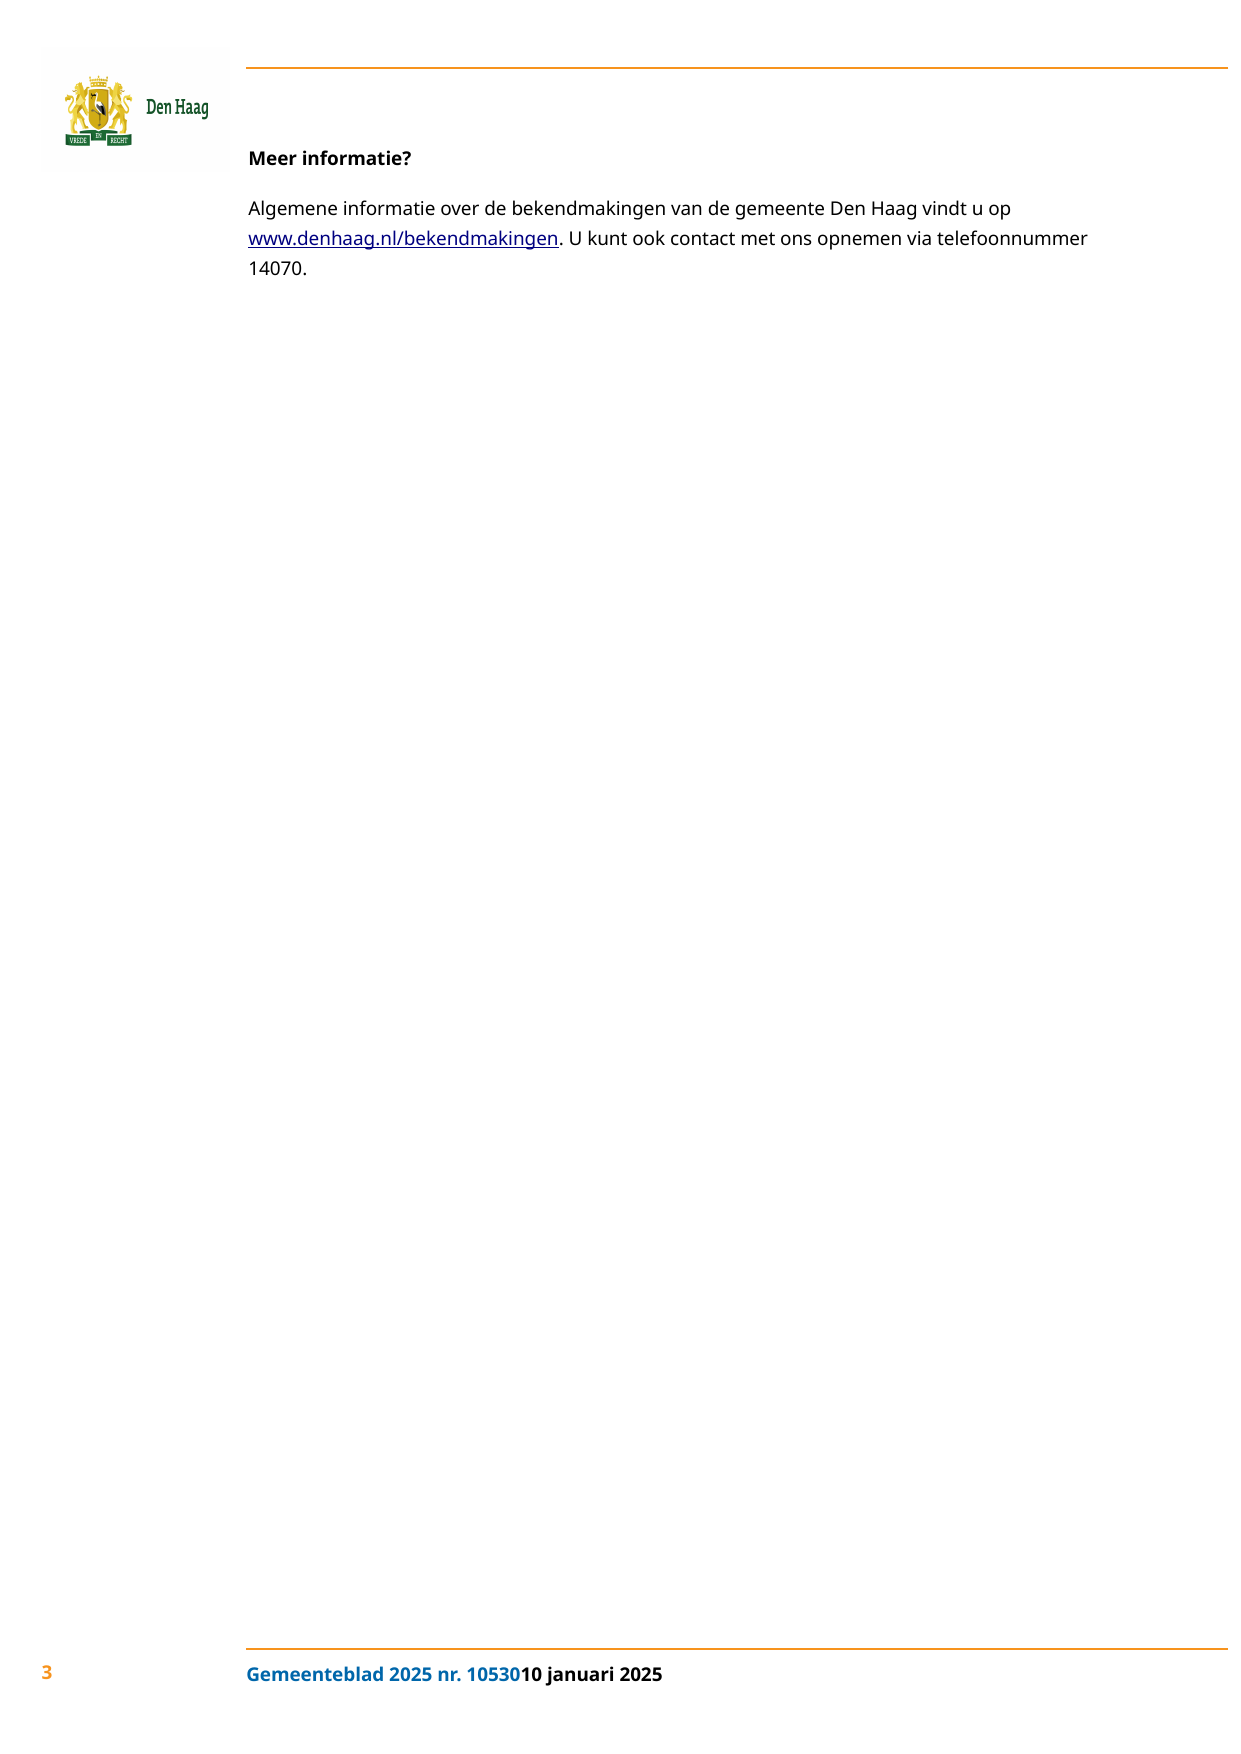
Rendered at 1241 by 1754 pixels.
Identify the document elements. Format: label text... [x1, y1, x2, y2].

picture [41, 47, 231, 172]
text Algemene informatie over de bekendmakingen van de gemeente Den Haag vindt u op www.denhaag.nl/bekendmakingen. U kunt ook contact met ons opnemen via telefoonnummer 14070. [248, 196, 1152, 281]
text Meer informatie? [248, 145, 1152, 171]
